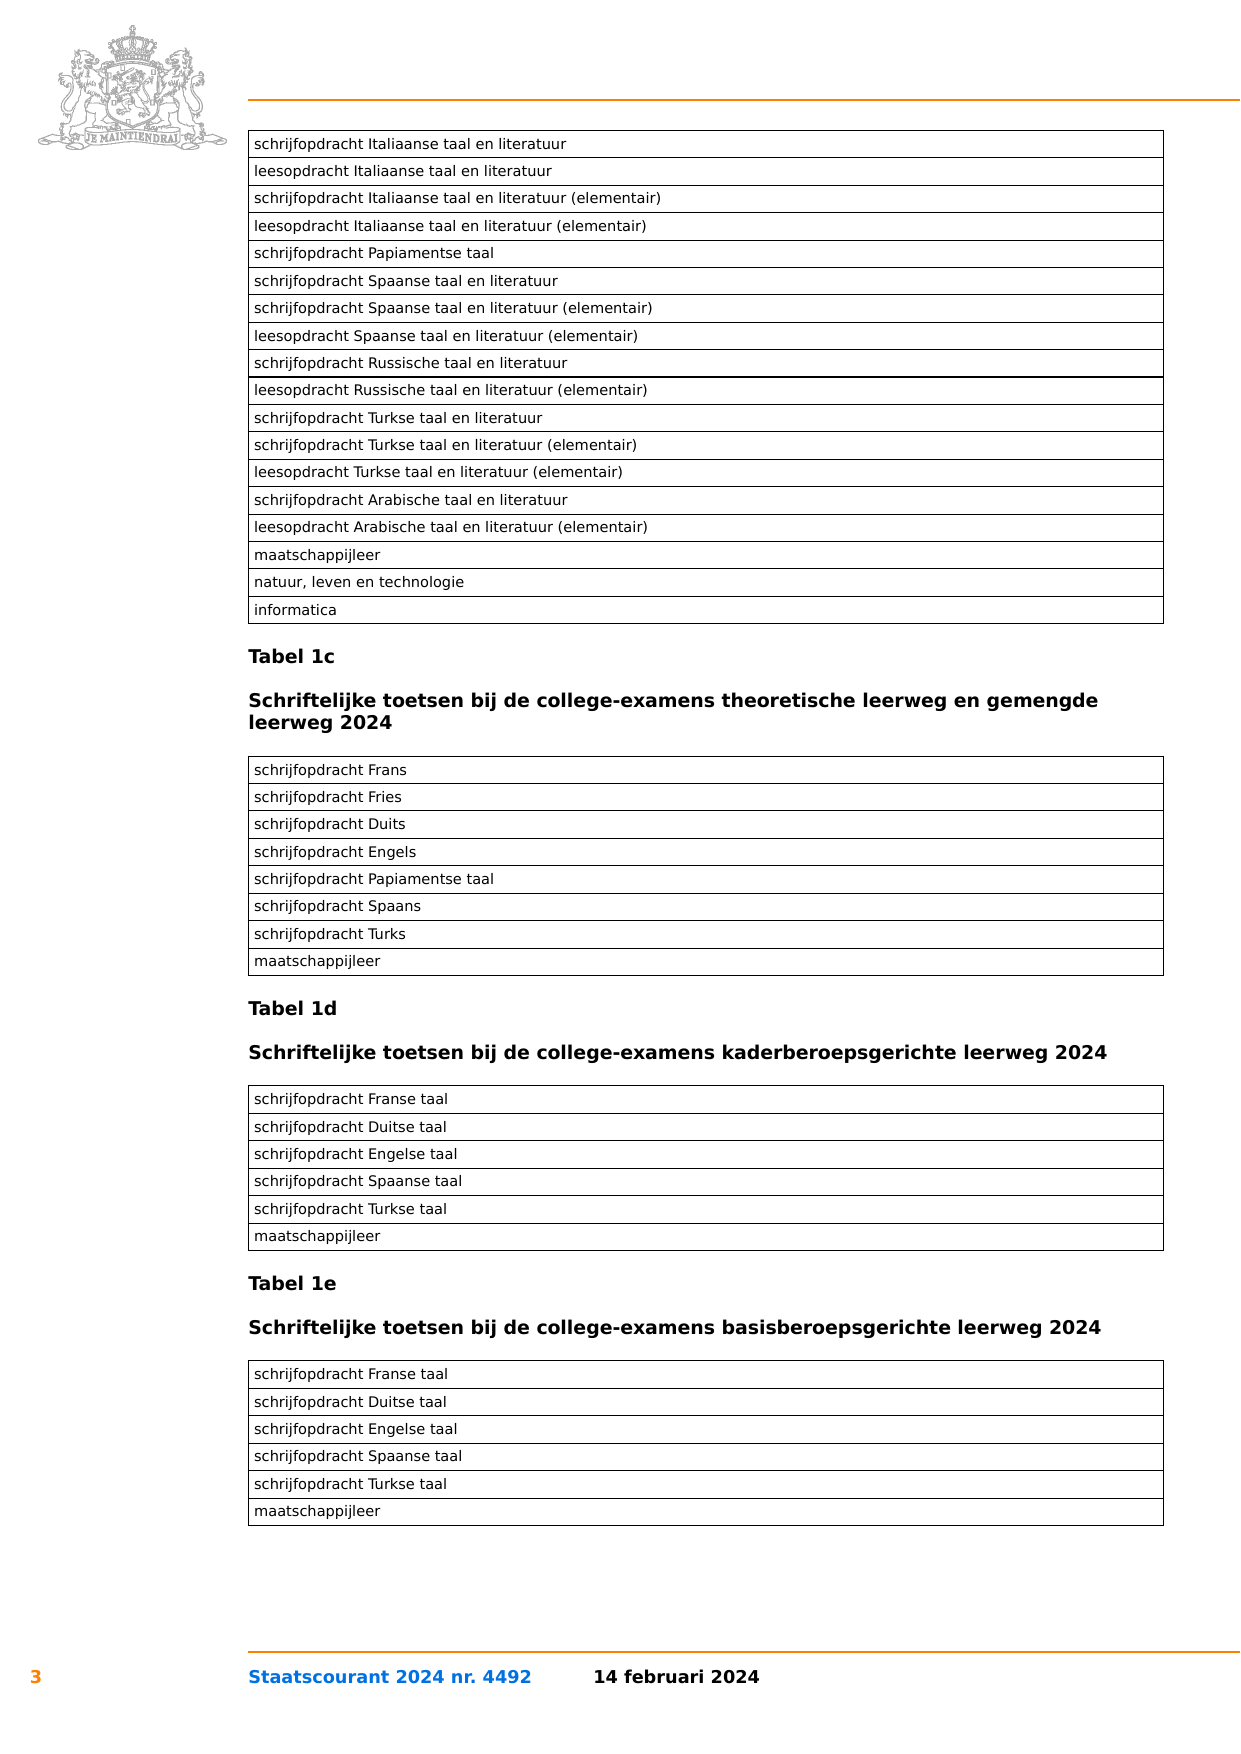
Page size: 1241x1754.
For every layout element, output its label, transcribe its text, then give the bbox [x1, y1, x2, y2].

table_cell leesopdracht Russische taal en literatuur (elementair) [249, 378, 1163, 404]
table_header schrijfopdracht Franse taal [249, 1361, 1163, 1388]
table_header schrijfopdracht Frans [249, 757, 1163, 783]
table_cell schrijfopdracht Engels [249, 839, 1163, 865]
table_cell informatica [249, 597, 1163, 623]
table_cell leesopdracht Turkse taal en literatuur (elementair) [249, 460, 1163, 486]
table_cell natuur, leven en technologie [249, 569, 1163, 596]
table_cell schrijfopdracht Fries [249, 784, 1163, 810]
table_cell schrijfopdracht Turkse taal en literatuur [249, 405, 1163, 431]
table_cell maatschappijleer [249, 949, 1163, 975]
table_header schrijfopdracht Franse taal [249, 1086, 1163, 1113]
text Schriftelijke toetsen bij de college-examens theoretische leerweg en gemengde leerweg 2024 [248, 690, 1163, 734]
table_cell maatschappijleer [249, 1224, 1163, 1250]
table_cell schrijfopdracht Arabische taal en literatuur [249, 487, 1163, 513]
table_cell schrijfopdracht Turkse taal [249, 1471, 1163, 1497]
table_cell leesopdracht Arabische taal en literatuur (elementair) [249, 515, 1163, 541]
table_cell schrijfopdracht Spaanse taal [249, 1169, 1163, 1195]
table_cell schrijfopdracht Russische taal en literatuur [249, 350, 1163, 376]
picture [38, 25, 227, 150]
text Schriftelijke toetsen bij de college-examens basisberoepsgerichte leerweg 2024 [248, 1317, 1163, 1338]
table_cell leesopdracht Italiaanse taal en literatuur [249, 158, 1163, 185]
table_cell maatschappijleer [249, 1499, 1163, 1525]
text Tabel 1e [248, 1273, 1163, 1295]
table_cell schrijfopdracht Turkse taal [249, 1196, 1163, 1222]
text Tabel 1c [248, 646, 1163, 668]
table_cell leesopdracht Italiaanse taal en literatuur (elementair) [249, 213, 1163, 239]
table_cell schrijfopdracht Duitse taal [249, 1114, 1163, 1140]
table_cell schrijfopdracht Duitse taal [249, 1389, 1163, 1415]
table_cell schrijfopdracht Turkse taal en literatuur (elementair) [249, 432, 1163, 459]
table_cell schrijfopdracht Spaanse taal en literatuur (elementair) [249, 295, 1163, 322]
table_cell schrijfopdracht Spaanse taal en literatuur [249, 268, 1163, 294]
table_cell schrijfopdracht Papiamentse taal [249, 866, 1163, 893]
table_cell schrijfopdracht Italiaanse taal en literatuur [249, 131, 1163, 157]
table_cell schrijfopdracht Papiamentse taal [249, 241, 1163, 267]
table_cell schrijfopdracht Engelse taal [249, 1141, 1163, 1168]
table_cell maatschappijleer [249, 542, 1163, 568]
text Schriftelijke toetsen bij de college-examens kaderberoepsgerichte leerweg 2024 [248, 1042, 1163, 1063]
text Tabel 1d [248, 998, 1163, 1020]
table_cell schrijfopdracht Spaans [249, 894, 1163, 920]
table_cell schrijfopdracht Turks [249, 921, 1163, 947]
table_cell schrijfopdracht Italiaanse taal en literatuur (elementair) [249, 186, 1163, 212]
table_cell schrijfopdracht Engelse taal [249, 1416, 1163, 1443]
table_cell schrijfopdracht Spaanse taal [249, 1444, 1163, 1470]
table_cell leesopdracht Spaanse taal en literatuur (elementair) [249, 323, 1163, 349]
table_cell schrijfopdracht Duits [249, 811, 1163, 838]
